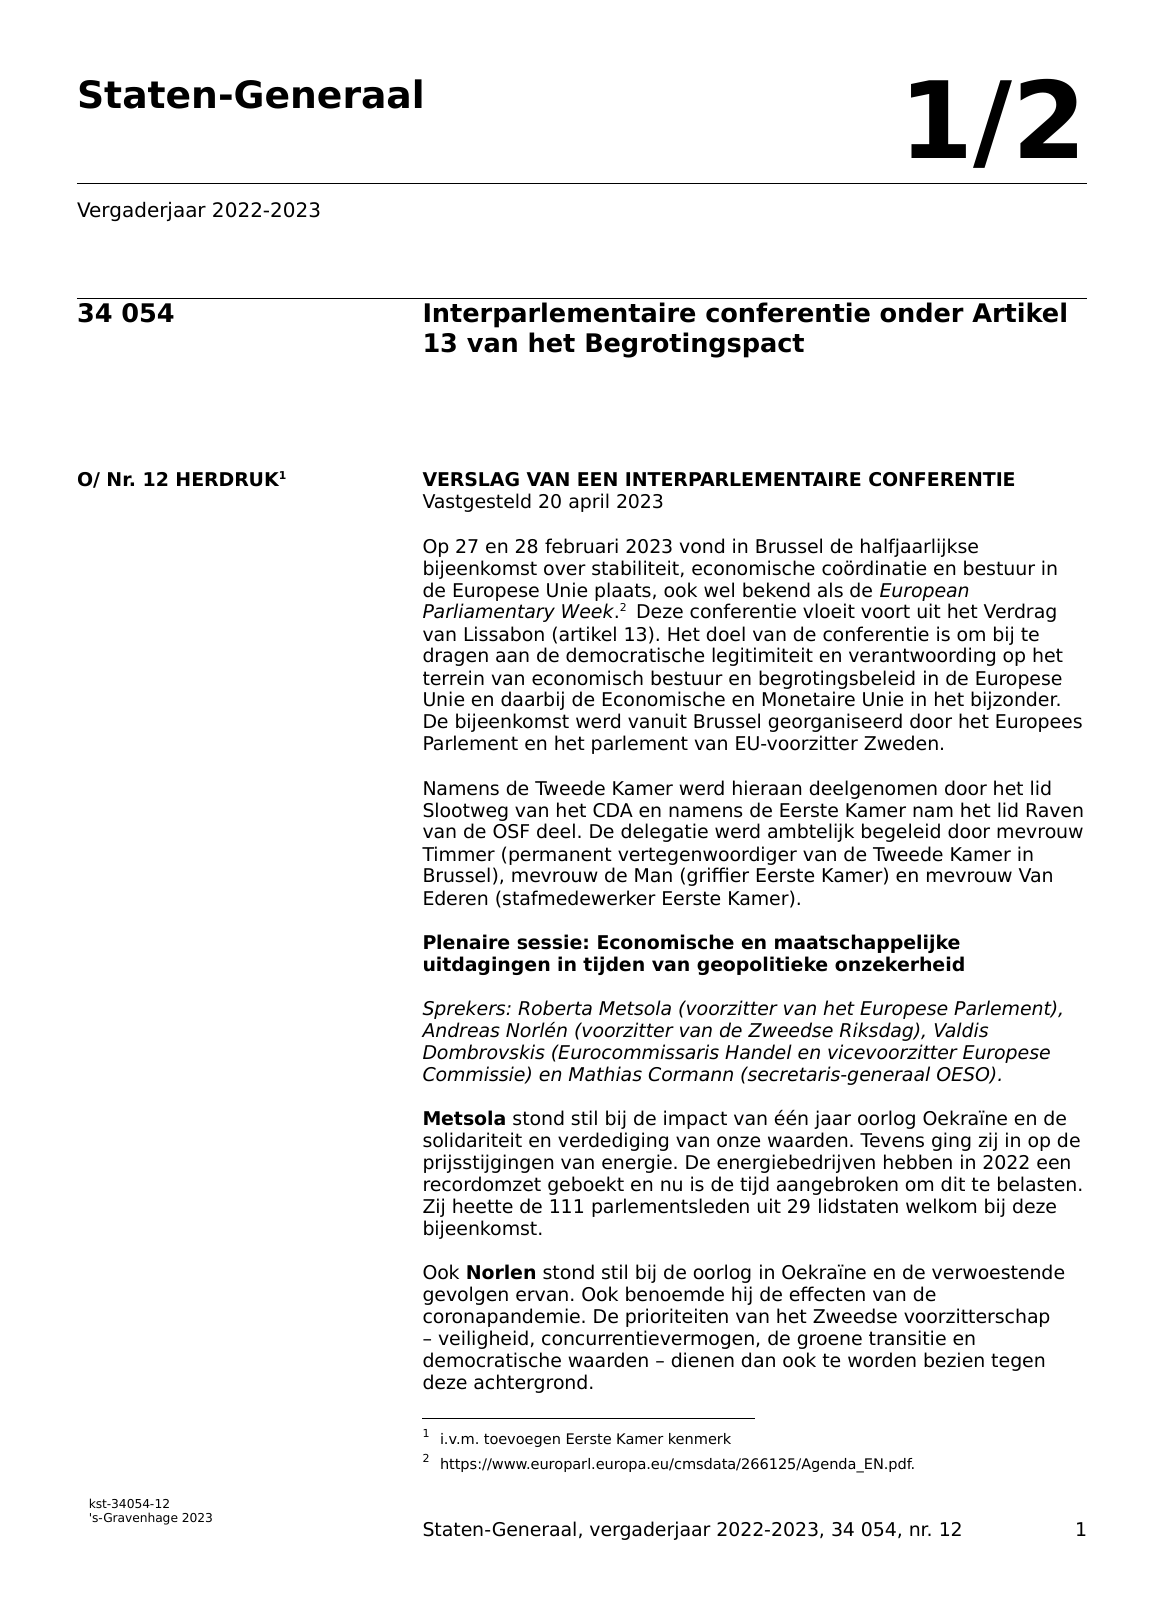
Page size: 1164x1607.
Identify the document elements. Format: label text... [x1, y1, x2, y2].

text Op 27 en 28 februari 2023 vond in Brussel de halfjaarlijkse bijeenkomst over stabiliteit, economische coördinatie en bestuur in de Europese Unie plaats, ook wel bekend als de European Parliamentary Week. Deze conferentie vloeit voort uit het Verdrag van Lissabon (artikel 13). Het doel van de conferentie is om bij te dragen aan de democratische legitimiteit en verantwoording op het terrein van economisch bestuur en begrotingsbeleid in de Europese Unie en daarbij de Economische en Monetaire Unie in het bijzonder. De bijeenkomst werd vanuit Brussel georganiseerd door het Europees Parlement en het parlement van EU-voorzitter Zweden. [422, 536, 1087, 755]
text Ook Norlen stond stil bij de oorlog in Oekraïne en de verwoestende gevolgen ervan. Ook benoemde hij de effecten van de coronapandemie. De prioriteiten van het Zweedse voorzitterschap – veiligheid, concurrentievermogen, de groene transitie en democratische waarden – dienen dan ook te worden bezien tegen deze achtergrond. [422, 1262, 1087, 1394]
subtitle O/ Nr. 12 HERDRUK VERSLAG VAN EEN INTERPARLEMENTAIRE CONFERENTIE [77, 469, 1087, 491]
text kst-34054-12 [88, 1497, 323, 1511]
table_header Staten-Generaal [77, 59, 886, 183]
text https://www.europarl.europa.eu/cmsdata/266125/Agenda_EN.pdf. [422, 1452, 1087, 1474]
text Metsola stond stil bij de impact van één jaar oorlog Oekraïne en de solidariteit en verdediging van onze waarden. Tevens ging zij in op de prijsstijgingen van energie. De energiebedrijven hebben in 2022 een recordomzet geboekt en nu is de tijd aangebroken om dit te belasten. Zij heette de 111 parlementsleden uit 29 lidstaten welkom bij deze bijeenkomst. [422, 1108, 1087, 1240]
text Namens de Tweede Kamer werd hieraan deelgenomen door het lid Slootweg van het CDA en namens de Eerste Kamer nam het lid Raven van de OSF deel. De delegatie werd ambtelijk begeleid door mevrouw Timmer (permanent vertegenwoordiger van de Tweede Kamer in Brussel), mevrouw de Man (griffier Eerste Kamer) en mevrouw Van Ederen (stafmedewerker Eerste Kamer). [422, 777, 1087, 909]
table_cell Vergaderjaar 2022-2023 [77, 184, 1087, 298]
text Vastgesteld 20 april 2023 [422, 491, 1087, 513]
subtitle 34 054 Interparlementaire conferentie onder Artikel 13 van het Begrotingspact [77, 299, 1087, 358]
table_header 1/2 [886, 59, 1087, 183]
text 's-Gravenhage 2023 [88, 1511, 323, 1525]
subtitle Sprekers: Roberta Metsola (voorzitter van het Europese Parlement), Andreas Norlén (voorzitter van de Zweedse Riksdag), Valdis Dombrovskis (Eurocommissaris Handel en vicevoorzitter Europese Commissie) en Mathias Cormann (secretaris-generaal OESO). [422, 998, 1087, 1086]
subtitle Plenaire sessie: Economische en maatschappelijke uitdagingen in tijden van geopolitieke onzekerheid [422, 932, 1087, 976]
text i.v.m. toevoegen Eerste Kamer kenmerk [422, 1427, 1087, 1449]
